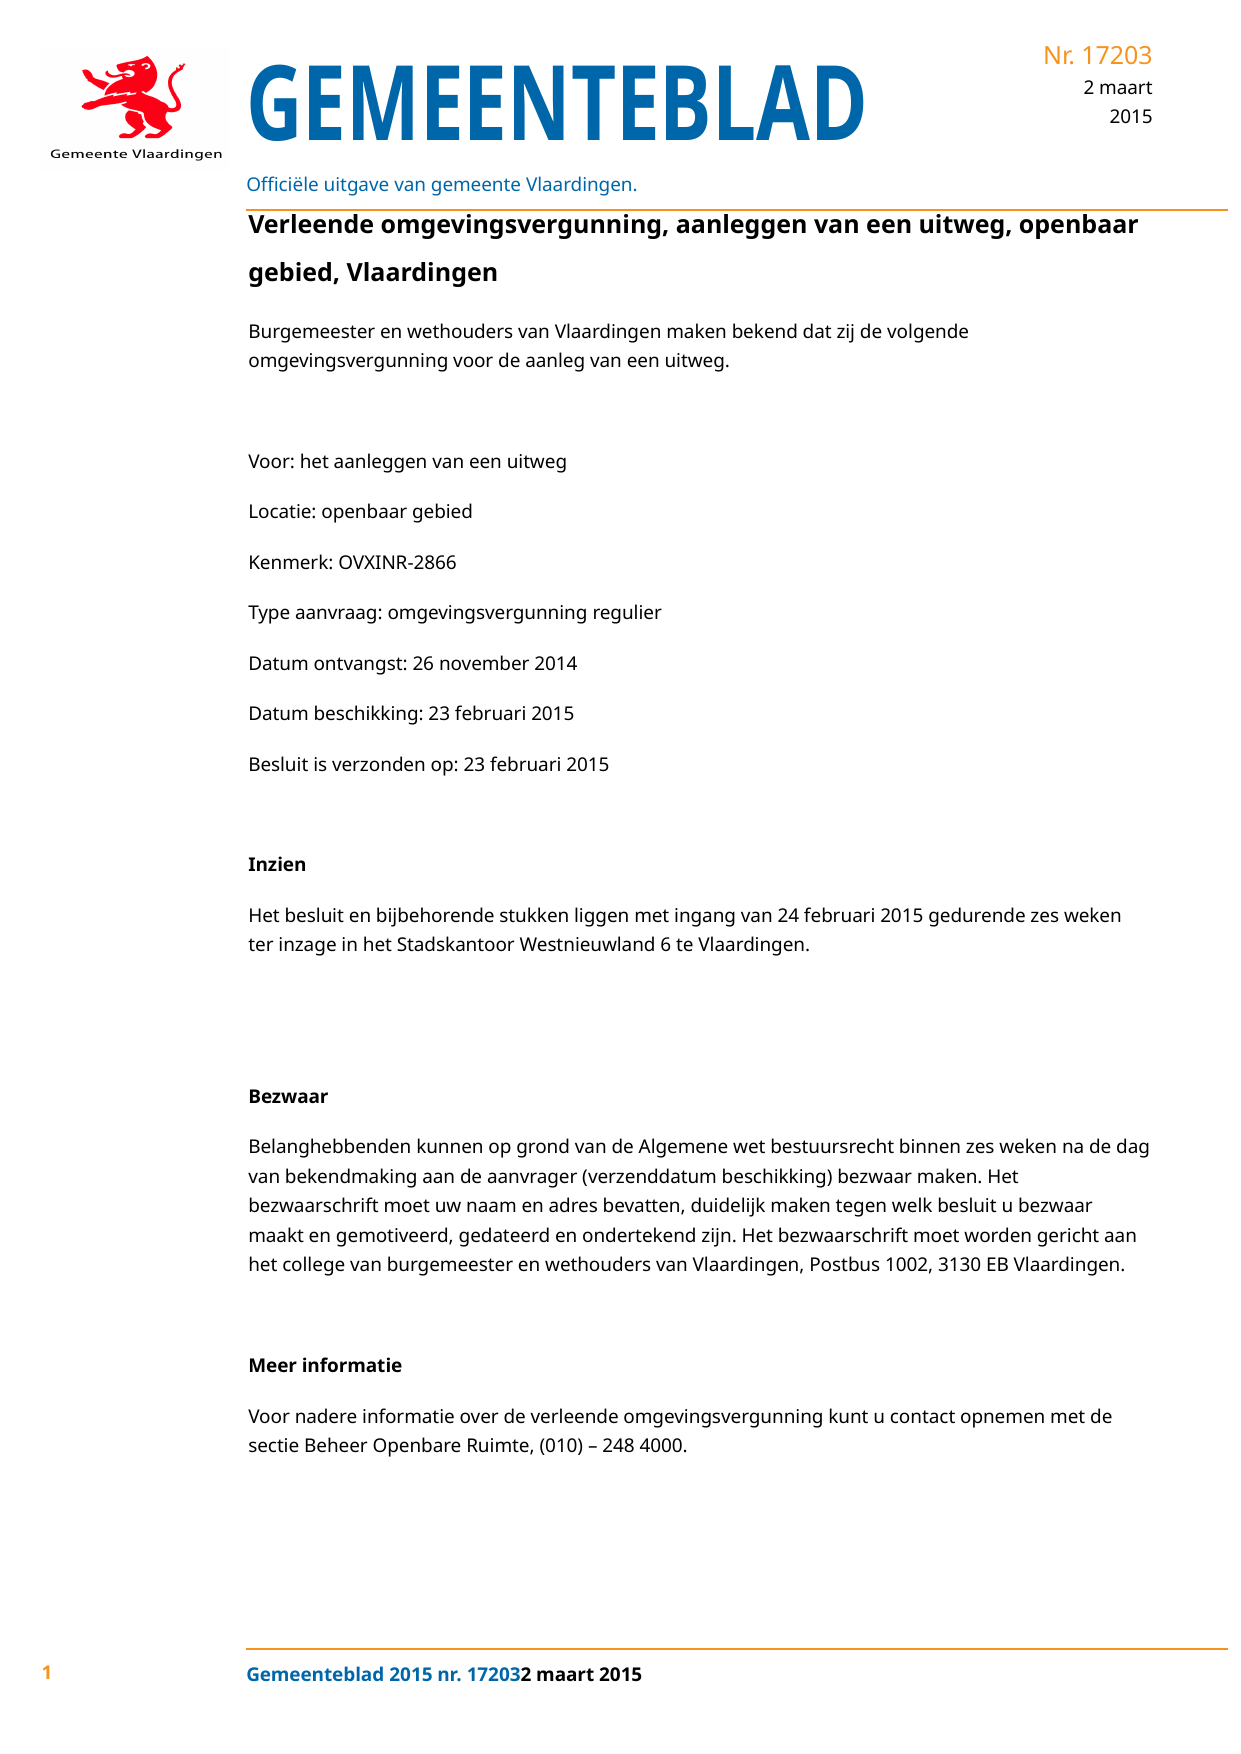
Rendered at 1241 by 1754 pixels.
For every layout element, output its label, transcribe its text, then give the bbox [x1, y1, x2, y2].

text Inzien [248, 852, 1152, 877]
text Verleende omgevingsvergunning, aanleggen van een uitweg, openbaar gebied, Vlaardingen [248, 211, 1152, 288]
text Kenmerk: OVXINR-2866 [248, 549, 1152, 575]
text Datum beschikking: 23 februari 2015 [248, 700, 1152, 726]
text Locatie: openbaar gebied [248, 499, 1152, 524]
text Burgemeester en wethouders van Vlaardingen maken bekend dat zij de volgende omgevingsvergunning voor de aanleg van een uitweg. [248, 318, 1152, 373]
text Voor: het aanleggen van een uitweg [248, 448, 1152, 474]
text Het besluit en bijbehorende stukken liggen met ingang van 24 februari 2015 gedurende zes weken ter inzage in het Stadskantoor Westnieuwland 6 te Vlaardingen. [248, 902, 1152, 957]
text Type aanvraag: omgevingsvergunning regulier [248, 599, 1152, 625]
text Belanghebbenden kunnen op grond van de Algemene wet bestuursrecht binnen zes weken na de dag van bekendmaking aan de aanvrager (verzenddatum beschikking) bezwaar maken. Het bezwaarschrift moet uw naam en adres bevatten, duidelijk maken tegen welk besluit u bezwaar maakt en gemotiveerd, gedateerd en ondertekend zijn. Het bezwaarschrift moet worden gericht aan het college van burgemeester en wethouders van Vlaardingen, Postbus 1002, 3130 EB Vlaardingen. [248, 1133, 1152, 1277]
text Bezwaar [248, 1083, 1152, 1109]
text Voor nadere informatie over de verleende omgevingsvergunning kunt u contact opnemen met de sectie Beheer Openbare Ruimte, (010) – 248 4000. [248, 1403, 1152, 1458]
text Datum ontvangst: 26 november 2014 [248, 650, 1152, 676]
text Meer informatie [248, 1352, 1152, 1378]
picture [41, 47, 231, 172]
text Besluit is verzonden op: 23 februari 2015 [248, 751, 1152, 777]
